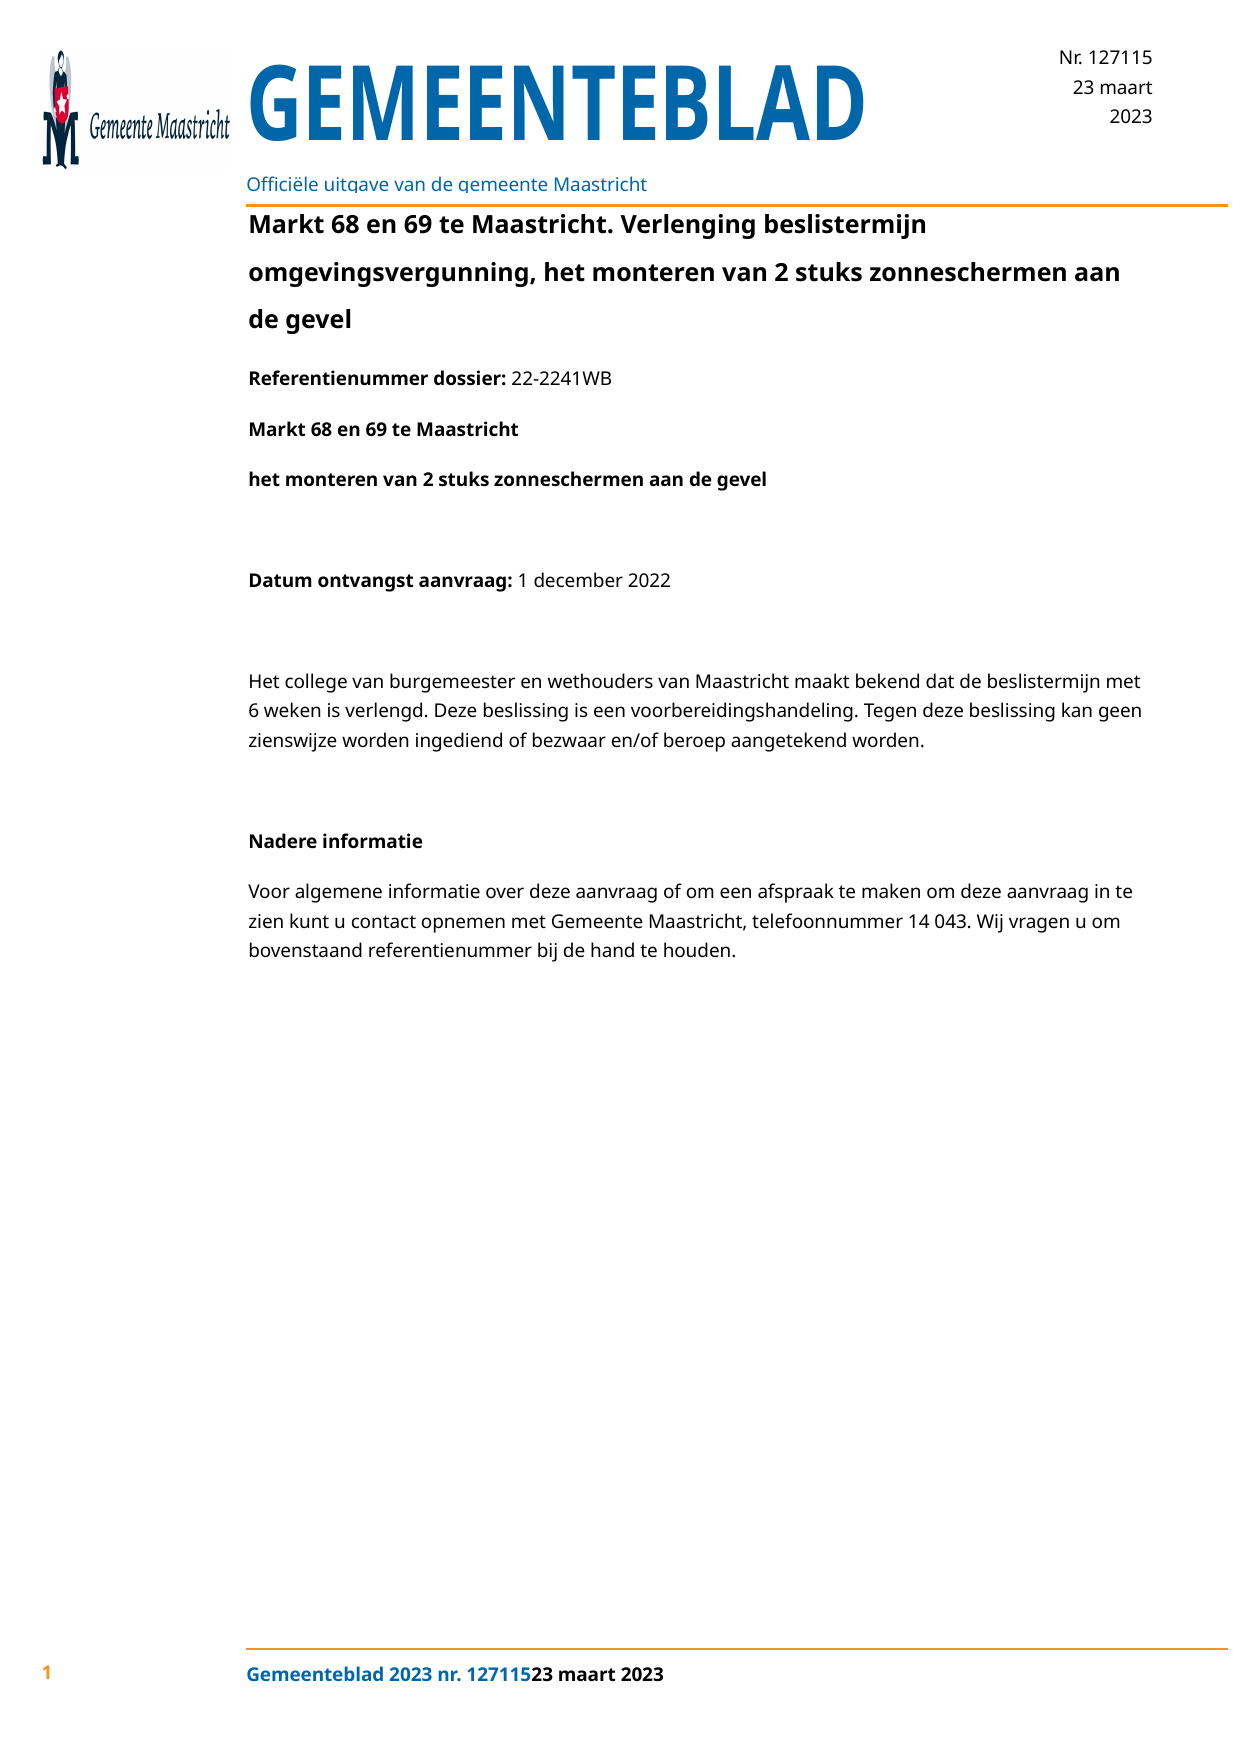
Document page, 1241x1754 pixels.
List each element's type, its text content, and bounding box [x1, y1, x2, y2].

text Referentienummer dossier: 22-2241WB [248, 366, 1152, 391]
text het monteren van 2 stuks zonneschermen aan de gevel [248, 466, 1152, 492]
text Het college van burgemeester en wethouders van Maastricht maakt bekend dat de beslistermijn met 6 weken is verlengd. Deze beslissing is een voorbereidingshandeling. Tegen deze beslissing kan geen zienswijze worden ingediend of bezwaar en/of beroep aangetekend worden. [248, 668, 1152, 753]
text Markt 68 en 69 te Maastricht. Verlenging beslistermijn omgevingsvergunning, het monteren van 2 stuks zonneschermen aan de gevel [248, 207, 1152, 336]
text Datum ontvangst aanvraag: 1 december 2022 [248, 567, 1152, 593]
picture [41, 47, 231, 172]
text Voor algemene informatie over deze aanvraag of om een afspraak te maken om deze aanvraag in te zien kunt u contact opnemen met Gemeente Maastricht, telefoonnummer 14 043. Wij vragen u om bovenstaand referentienummer bij de hand te houden. [248, 878, 1152, 963]
text Markt 68 en 69 te Maastricht [248, 416, 1152, 442]
text Nadere informatie [248, 828, 1152, 854]
